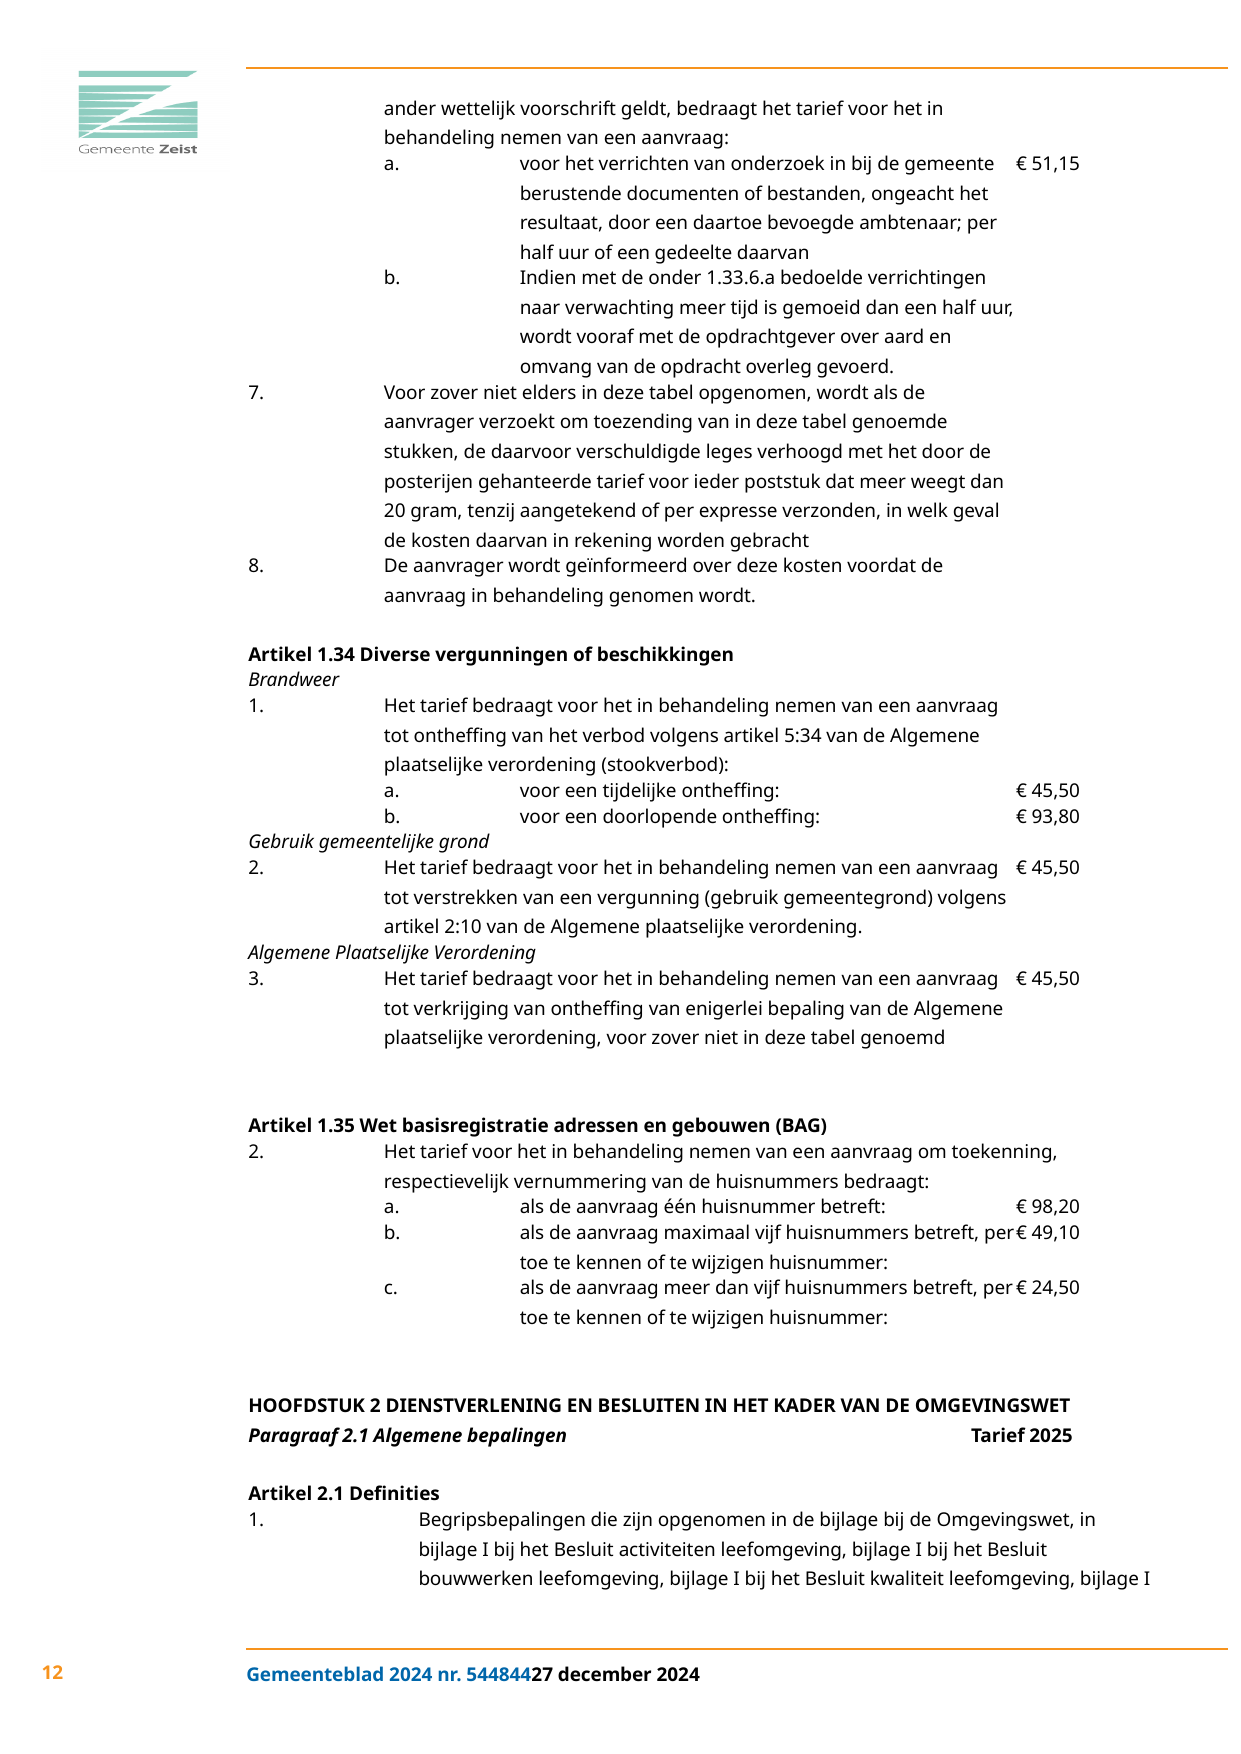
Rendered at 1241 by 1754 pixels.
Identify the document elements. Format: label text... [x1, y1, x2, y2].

table_cell [1016, 553, 1152, 608]
table_cell voor een doorlopende ontheffing: [520, 803, 1016, 829]
table_cell Het tarief bedraagt voor het in behandeling nemen van een aanvraag tot verstrekken van een vergunning (gebruik gemeentegrond) volgens artikel 2:10 van de Algemene plaatselijke verordening. [384, 855, 1016, 939]
table_cell € 24,50 [1016, 1275, 1152, 1330]
table_cell 2. [248, 1138, 384, 1193]
table_cell 8. [248, 553, 384, 608]
table_cell [248, 803, 384, 829]
table_cell Gebruik gemeentelijke grond [248, 829, 1152, 854]
table_cell [248, 1219, 384, 1274]
table_cell 3. [248, 965, 384, 1050]
table_cell [1016, 265, 1152, 379]
table_header Tarief 2025 [971, 1422, 1152, 1448]
table_cell [248, 1194, 384, 1219]
table_cell [248, 265, 384, 379]
table_cell b. [384, 1219, 519, 1274]
table_cell € 98,20 [1016, 1194, 1152, 1219]
table_cell [248, 1275, 384, 1330]
table_cell als de aanvraag meer dan vijf huisnummers betreft, per toe te kennen of te wijzigen huisnummer: [520, 1275, 1016, 1330]
table_cell [1016, 379, 1152, 553]
table_cell als de aanvraag één huisnummer betreft: [520, 1194, 1016, 1219]
table_cell 2. [248, 855, 384, 939]
table_cell € 93,80 [1016, 803, 1152, 829]
table_cell De aanvrager wordt geïnformeerd over deze kosten voordat de aanvraag in behandeling genomen wordt. [384, 553, 1016, 608]
table_cell € 51,15 [1016, 150, 1152, 264]
table_cell € 45,50 [1016, 855, 1152, 939]
table_cell Voor zover niet elders in deze tabel opgenomen, wordt als de aanvrager verzoekt om toezending van in deze tabel genoemde stukken, de daarvoor verschuldigde leges verhoogd met het door de posterijen gehanteerde tarief voor ieder poststuk dat meer weegt dan 20 gram, tenzij aangetekend of per expresse verzonden, in welk geval de kosten daarvan in rekening worden gebracht [384, 379, 1016, 553]
table_cell Algemene Plaatselijke Verordening [248, 939, 1152, 965]
table_cell Begripsbepalingen die zijn opgenomen in de bijlage bij de Omgevingswet, in bijlage I bij het Besluit activiteiten leefomgeving, bijlage I bij het Besluit bouwwerken leefomgeving, bijlage I bij het Besluit kwaliteit leefomgeving, bijlage I [418, 1506, 1152, 1591]
table_cell Indien met de onder 1.33.6.a bedoelde verrichtingen naar verwachting meer tijd is gemoeid dan een half uur, wordt vooraf met de opdrachtgever over aard en omvang van de opdracht overleg gevoerd. [520, 265, 1016, 379]
table_cell voor het verrichten van onderzoek in bij de gemeente berustende documenten of bestanden, ongeacht het resultaat, door een daartoe bevoegde ambtenaar; per half uur of een gedeelte daarvan [520, 150, 1016, 264]
table_cell € 45,50 [1016, 777, 1152, 803]
table_cell [248, 95, 384, 150]
table_cell c. [384, 1275, 519, 1330]
table_cell Brandweer [248, 667, 1152, 692]
table_cell als de aanvraag maximaal vijf huisnummers betreft, per toe te kennen of te wijzigen huisnummer: [520, 1219, 1016, 1274]
table_cell 7. [248, 379, 384, 553]
table_cell [1016, 95, 1152, 150]
table_cell b. [384, 803, 519, 829]
table_cell Het tarief voor het in behandeling nemen van een aanvraag om toekenning, respectievelijk vernummering van de huisnummers bedraagt: [384, 1138, 1152, 1193]
table_cell Het tarief bedraagt voor het in behandeling nemen van een aanvraag tot ontheffing van het verbod volgens artikel 5:34 van de Algemene plaatselijke verordening (stookverbod): [384, 693, 1016, 777]
table_cell [1016, 693, 1152, 777]
table_cell [248, 150, 384, 264]
table_cell 1. [248, 693, 384, 777]
table_cell [248, 777, 384, 803]
text HOOFDSTUK 2 DIENSTVERLENING EN BESLUITEN IN HET KADER VAN DE OMGEVINGSWET [248, 1392, 1152, 1418]
table_cell € 45,50 [1016, 965, 1152, 1050]
table_cell 1. [248, 1506, 418, 1591]
picture [41, 47, 231, 172]
table_header Artikel 1.34 Diverse vergunningen of beschikkingen [248, 641, 1152, 667]
table_cell Het tarief bedraagt voor het in behandeling nemen van een aanvraag tot verkrijging van ontheffing van enigerlei bepaling van de Algemene plaatselijke verordening, voor zover niet in deze tabel genoemd [384, 965, 1016, 1050]
table_cell a. [384, 150, 519, 264]
table_header Paragraaf 2.1 Algemene bepalingen [248, 1422, 971, 1448]
table_cell a. [384, 1194, 519, 1219]
table_cell b. [384, 265, 519, 379]
table_cell voor een tijdelijke ontheffing: [520, 777, 1016, 803]
table_cell ander wettelijk voorschrift geldt, bedraagt het tarief voor het in behandeling nemen van een aanvraag: [384, 95, 1016, 150]
table_header Artikel 2.1 Definities [248, 1481, 1152, 1506]
table_cell € 49,10 [1016, 1219, 1152, 1274]
table_header Artikel 1.35 Wet basisregistratie adressen en gebouwen (BAG) [248, 1113, 1152, 1138]
table_cell a. [384, 777, 519, 803]
